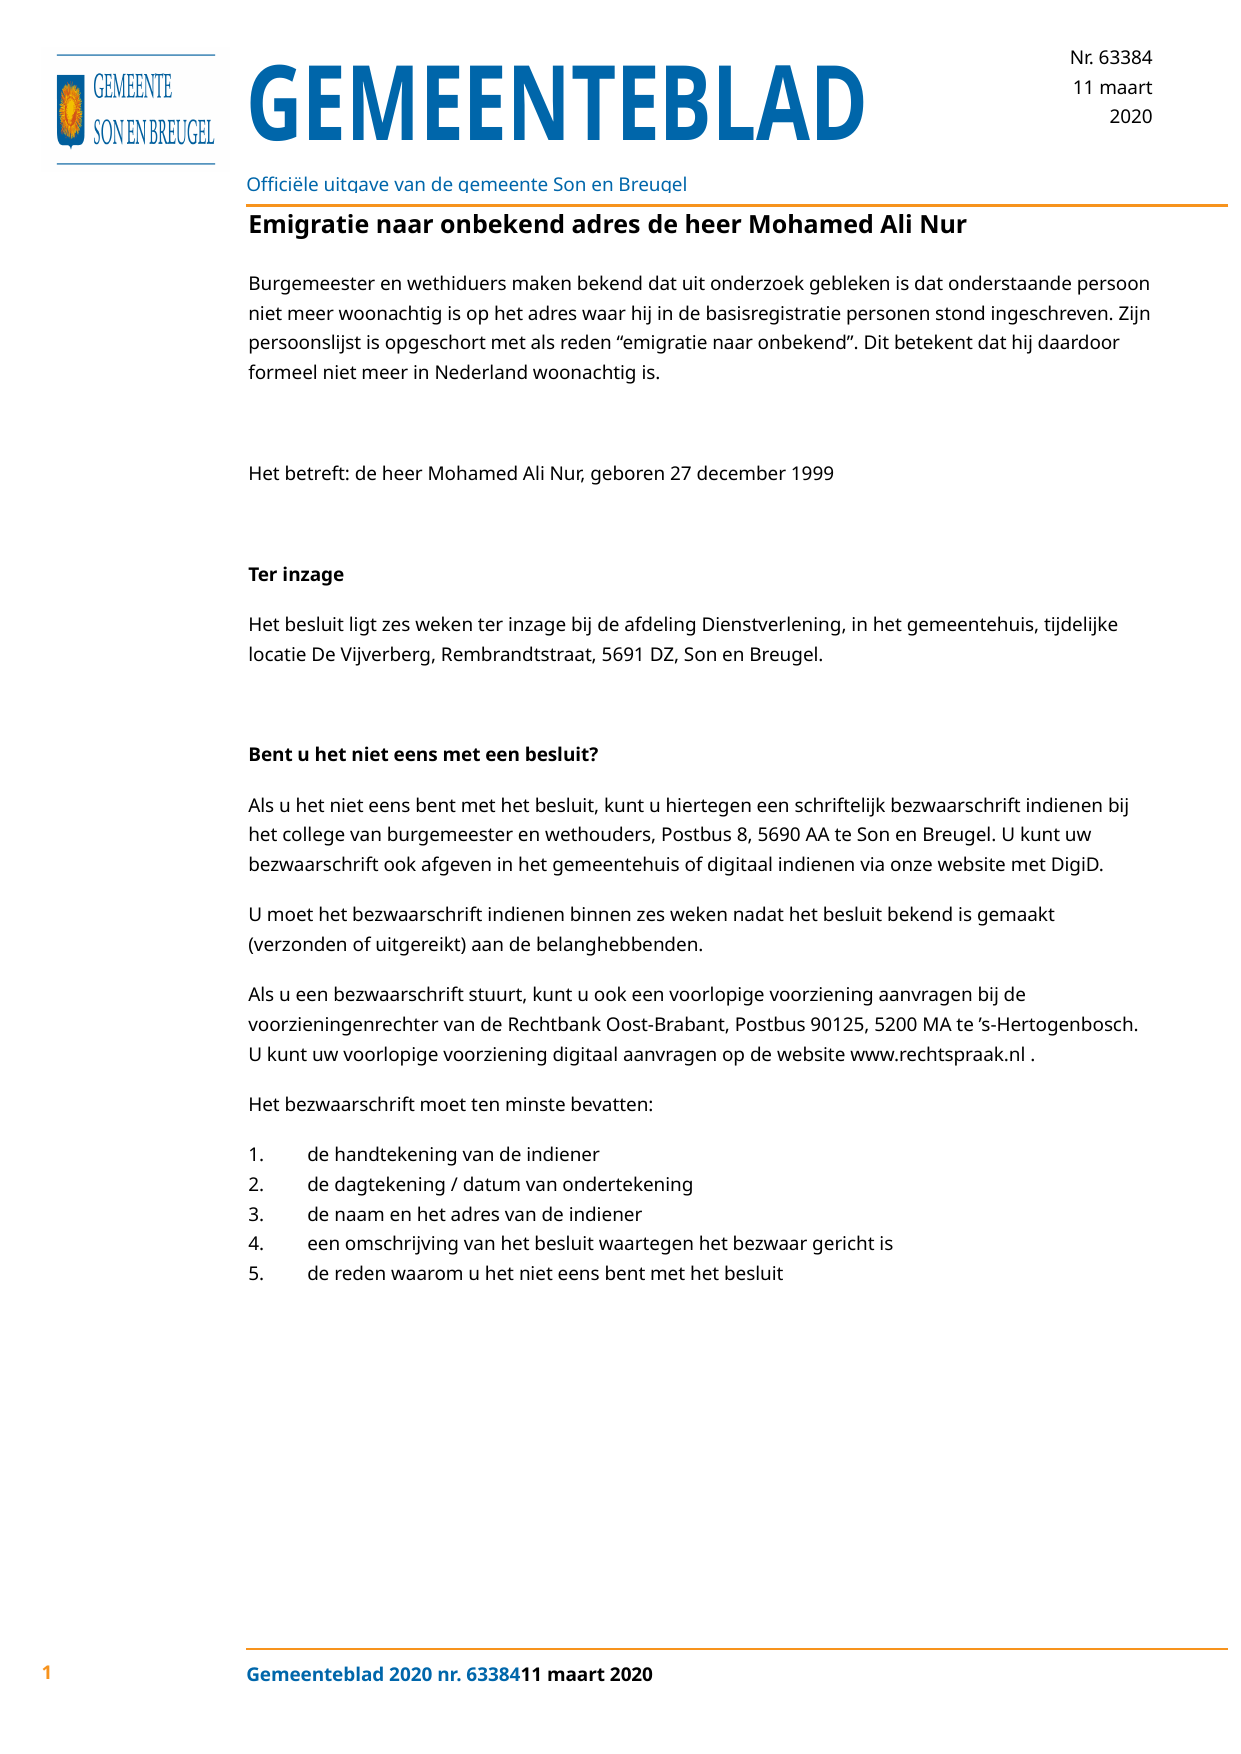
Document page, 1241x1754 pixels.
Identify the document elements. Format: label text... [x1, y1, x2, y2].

list de naam en het adres van de indiener [248, 1201, 1152, 1226]
text Ter inzage [248, 561, 1152, 586]
text Bent u het niet eens met een besluit? [248, 742, 1152, 767]
list een omschrijving van het besluit waartegen het bezwaar gericht is [248, 1230, 1152, 1256]
text Als u een bezwaarschrift stuurt, kunt u ook een voorlopige voorziening aanvragen bij de voorzieningenrechter van de Rechtbank Oost-Brabant, Postbus 90125, 5200 MA te ’s-Hertogenbosch. U kunt uw voorlopige voorziening digitaal aanvragen op de website www.rechtspraak.nl . [248, 982, 1152, 1066]
text Het bezwaarschrift moet ten minste bevatten: [248, 1091, 1152, 1117]
text U moet het bezwaarschrift indienen binnen zes weken nadat het besluit bekend is gemaakt (verzonden of uitgereikt) aan de belanghebbenden. [248, 902, 1152, 957]
text Burgemeester en wethiduers maken bekend dat uit onderzoek gebleken is dat onderstaande persoon niet meer woonachtig is op het adres waar hij in de basisregistratie personen stond ingeschreven. Zijn persoonslijst is opgeschort met als reden “emigratie naar onbekend”. Dit betekent dat hij daardoor formeel niet meer in Nederland woonachtig is. [248, 270, 1152, 385]
list de handtekening van de indiener [248, 1142, 1152, 1167]
text Als u het niet eens bent met het besluit, kunt u hiertegen een schriftelijk bezwaarschrift indienen bij het college van burgemeester en wethouders, Postbus 8, 5690 AA te Son en Breugel. U kunt uw bezwaarschrift ook afgeven in het gemeentehuis of digitaal indienen via onze website met DigiD. [248, 792, 1152, 877]
text Het betreft: de heer Mohamed Ali Nur, geboren 27 december 1999 [248, 460, 1152, 486]
list de dagtekening / datum van ondertekening [248, 1171, 1152, 1197]
picture [41, 47, 231, 172]
list de reden waarom u het niet eens bent met het besluit [248, 1260, 1152, 1286]
text Het besluit ligt zes weken ter inzage bij de afdeling Dienstverlening, in het gemeentehuis, tijdelijke locatie De Vijverberg, Rembrandtstraat, 5691 DZ, Son en Breugel. [248, 611, 1152, 666]
text Emigratie naar onbekend adres de heer Mohamed Ali Nur [248, 207, 1152, 241]
